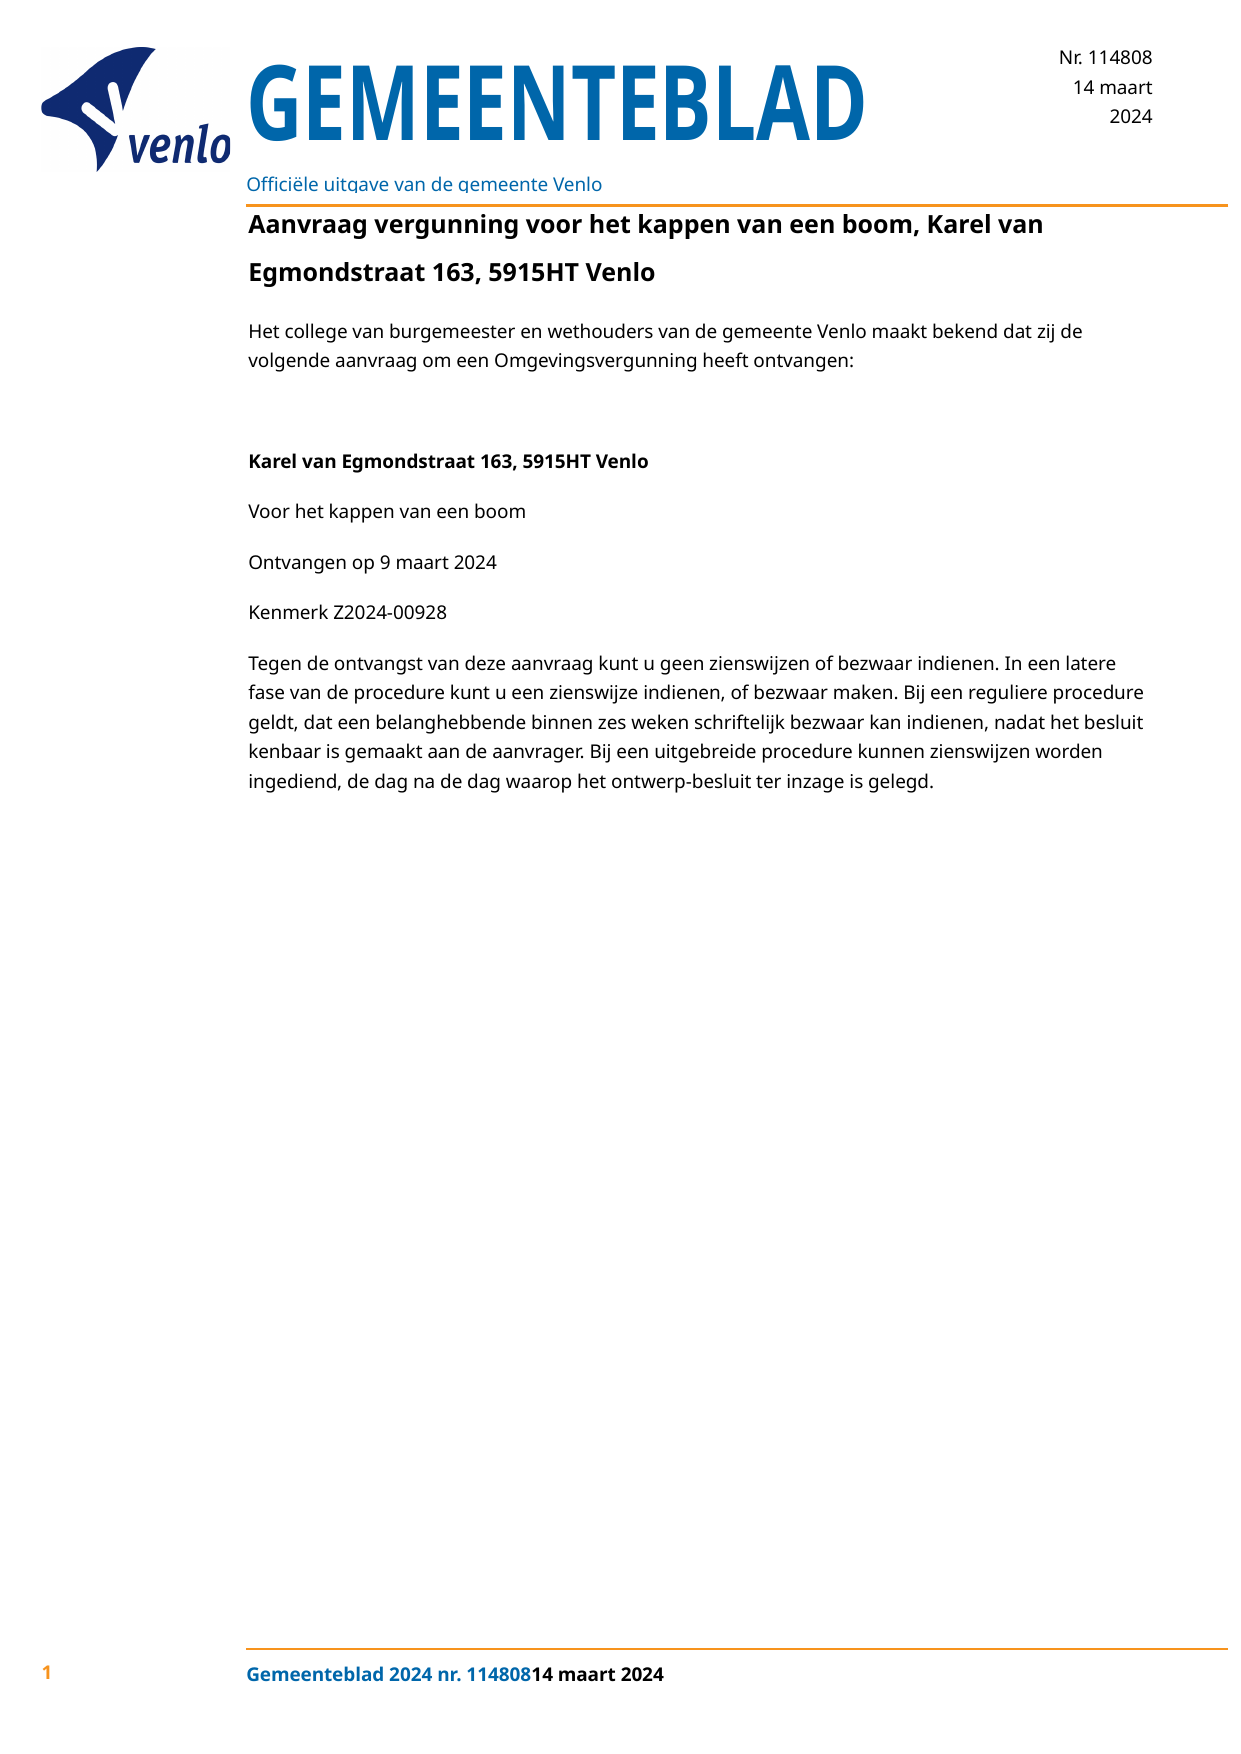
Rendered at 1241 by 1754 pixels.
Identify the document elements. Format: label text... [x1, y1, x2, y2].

text Tegen de ontvangst van deze aanvraag kunt u geen zienswijzen of bezwaar indienen. In een latere fase van de procedure kunt u een zienswijze indienen, of bezwaar maken. Bij een reguliere procedure geldt, dat een belanghebbende binnen zes weken schriftelijk bezwaar kan indienen, nadat het besluit kenbaar is gemaakt aan de aanvrager. Bij een uitgebreide procedure kunnen zienswijzen worden ingediend, de dag na de dag waarop het ontwerp-besluit ter inzage is gelegd. [248, 650, 1152, 794]
text Het college van burgemeester en wethouders van de gemeente Venlo maakt bekend dat zij de volgende aanvraag om een Omgevingsvergunning heeft ontvangen: [248, 318, 1152, 373]
text Voor het kappen van een boom [248, 499, 1152, 524]
text Aanvraag vergunning voor het kappen van een boom, Karel van Egmondstraat 163, 5915HT Venlo [248, 207, 1152, 288]
text Kenmerk Z2024-00928 [248, 599, 1152, 625]
picture [41, 47, 231, 172]
text Karel van Egmondstraat 163, 5915HT Venlo [248, 448, 1152, 474]
text Ontvangen op 9 maart 2024 [248, 549, 1152, 575]
